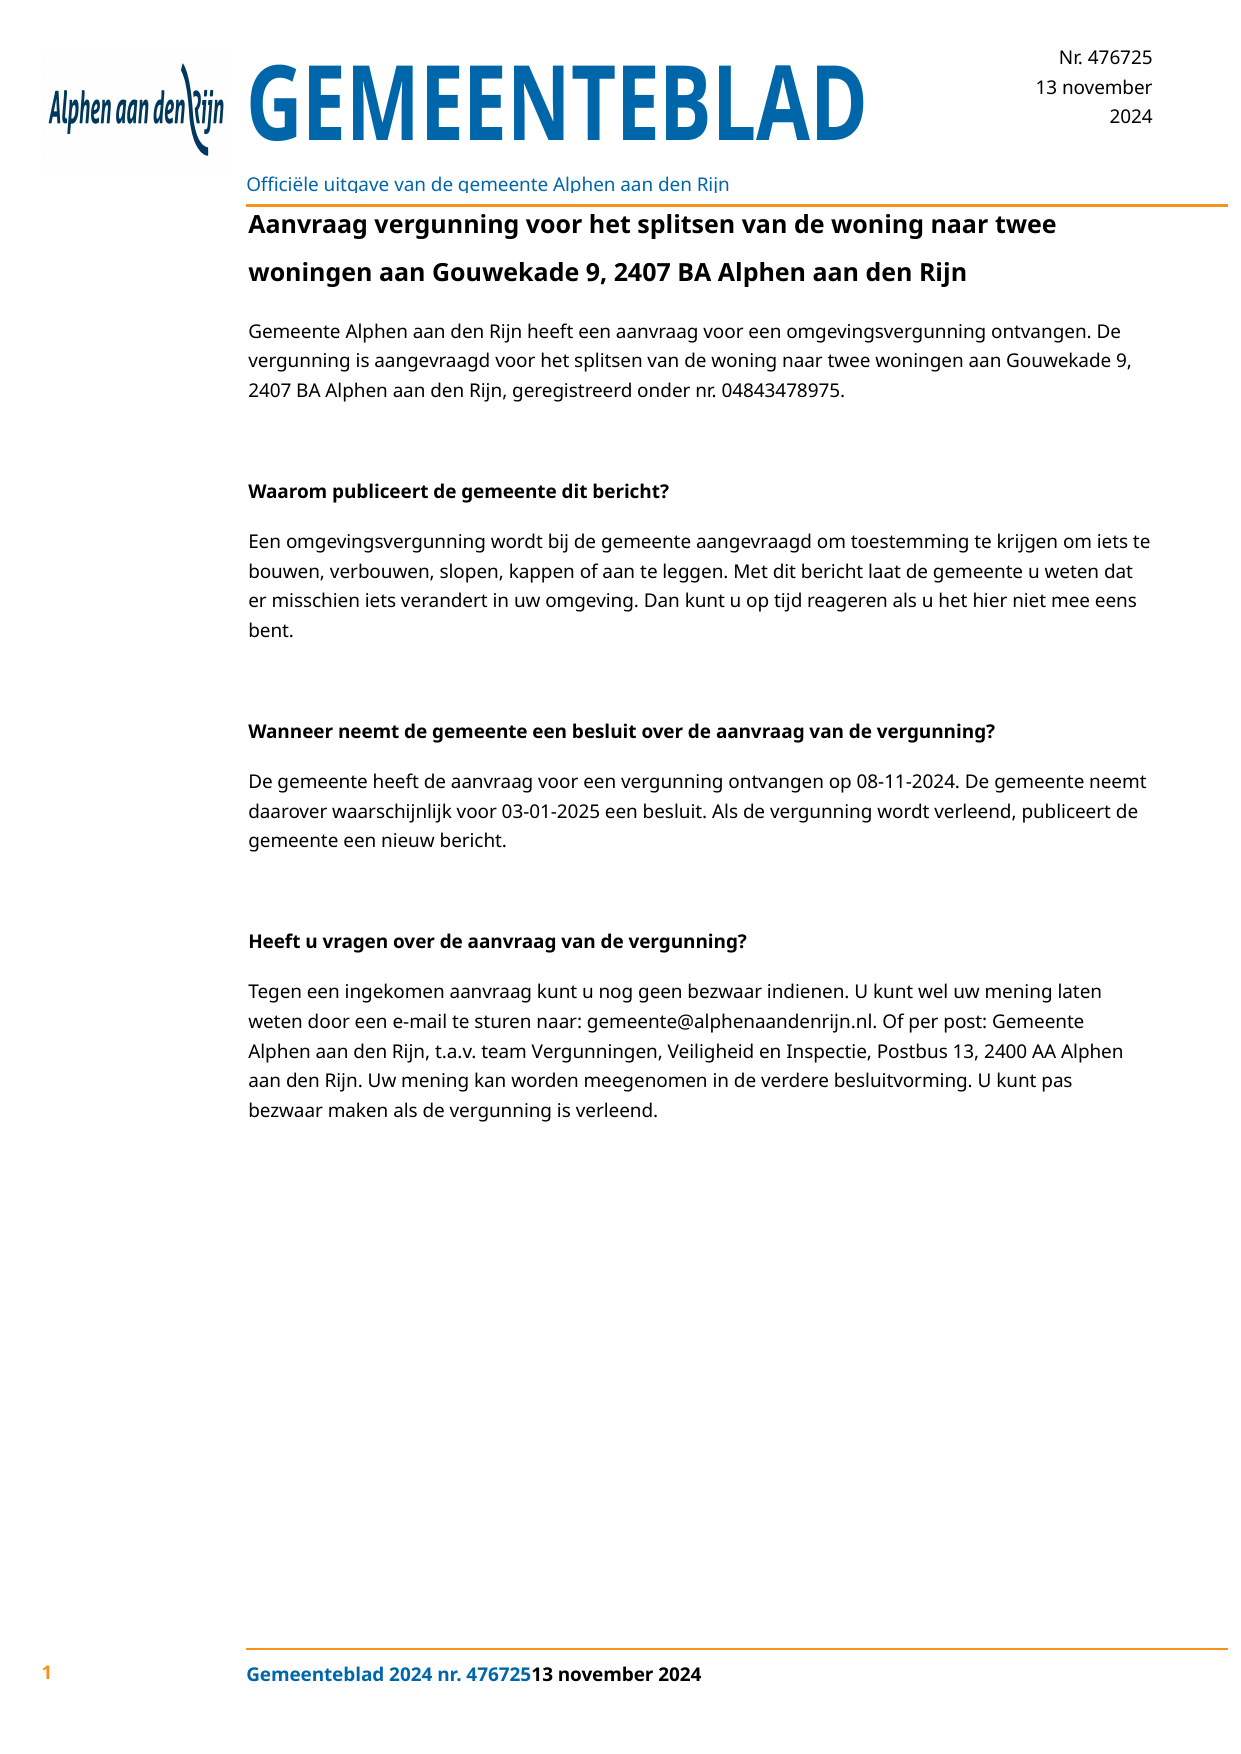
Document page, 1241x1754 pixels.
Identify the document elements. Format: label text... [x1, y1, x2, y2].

text Gemeente Alphen aan den Rijn heeft een aanvraag voor een omgevingsvergunning ontvangen. De vergunning is aangevraagd voor het splitsen van de woning naar twee woningen aan Gouwekade 9, 2407 BA Alphen aan den Rijn, geregistreerd onder nr. 04843478975. [248, 318, 1152, 403]
text De gemeente heeft de aanvraag voor een vergunning ontvangen op 08-11-2024. De gemeente neemt daarover waarschijnlijk voor 03-01-2025 een besluit. Als de vergunning wordt verleend, publiceert de gemeente een nieuw bericht. [248, 768, 1152, 853]
text Wanneer neemt de gemeente een besluit over de aanvraag van de vergunning? [248, 718, 1152, 744]
text Aanvraag vergunning voor het splitsen van de woning naar twee woningen aan Gouwekade 9, 2407 BA Alphen aan den Rijn [248, 207, 1152, 288]
text Heeft u vragen over de aanvraag van de vergunning? [248, 928, 1152, 954]
text Tegen een ingekomen aanvraag kunt u nog geen bezwaar indienen. U kunt wel uw mening laten weten door een e-mail te sturen naar: gemeente@alphenaandenrijn.nl. Of per post: Gemeente Alphen aan den Rijn, t.a.v. team Vergunningen, Veiligheid en Inspectie, Postbus 13, 2400 AA Alphen aan den Rijn. Uw mening kan worden meegenomen in de verdere besluitvorming. U kunt pas bezwaar maken als de vergunning is verleend. [248, 979, 1152, 1123]
text Waarom publiceert de gemeente dit bericht? [248, 478, 1152, 504]
text Een omgevingsvergunning wordt bij de gemeente aangevraagd om toestemming te krijgen om iets te bouwen, verbouwen, slopen, kappen of aan te leggen. Met dit bericht laat de gemeente u weten dat er misschien iets verandert in uw omgeving. Dan kunt u op tijd reageren als u het hier niet mee eens bent. [248, 528, 1152, 643]
picture [41, 47, 231, 172]
